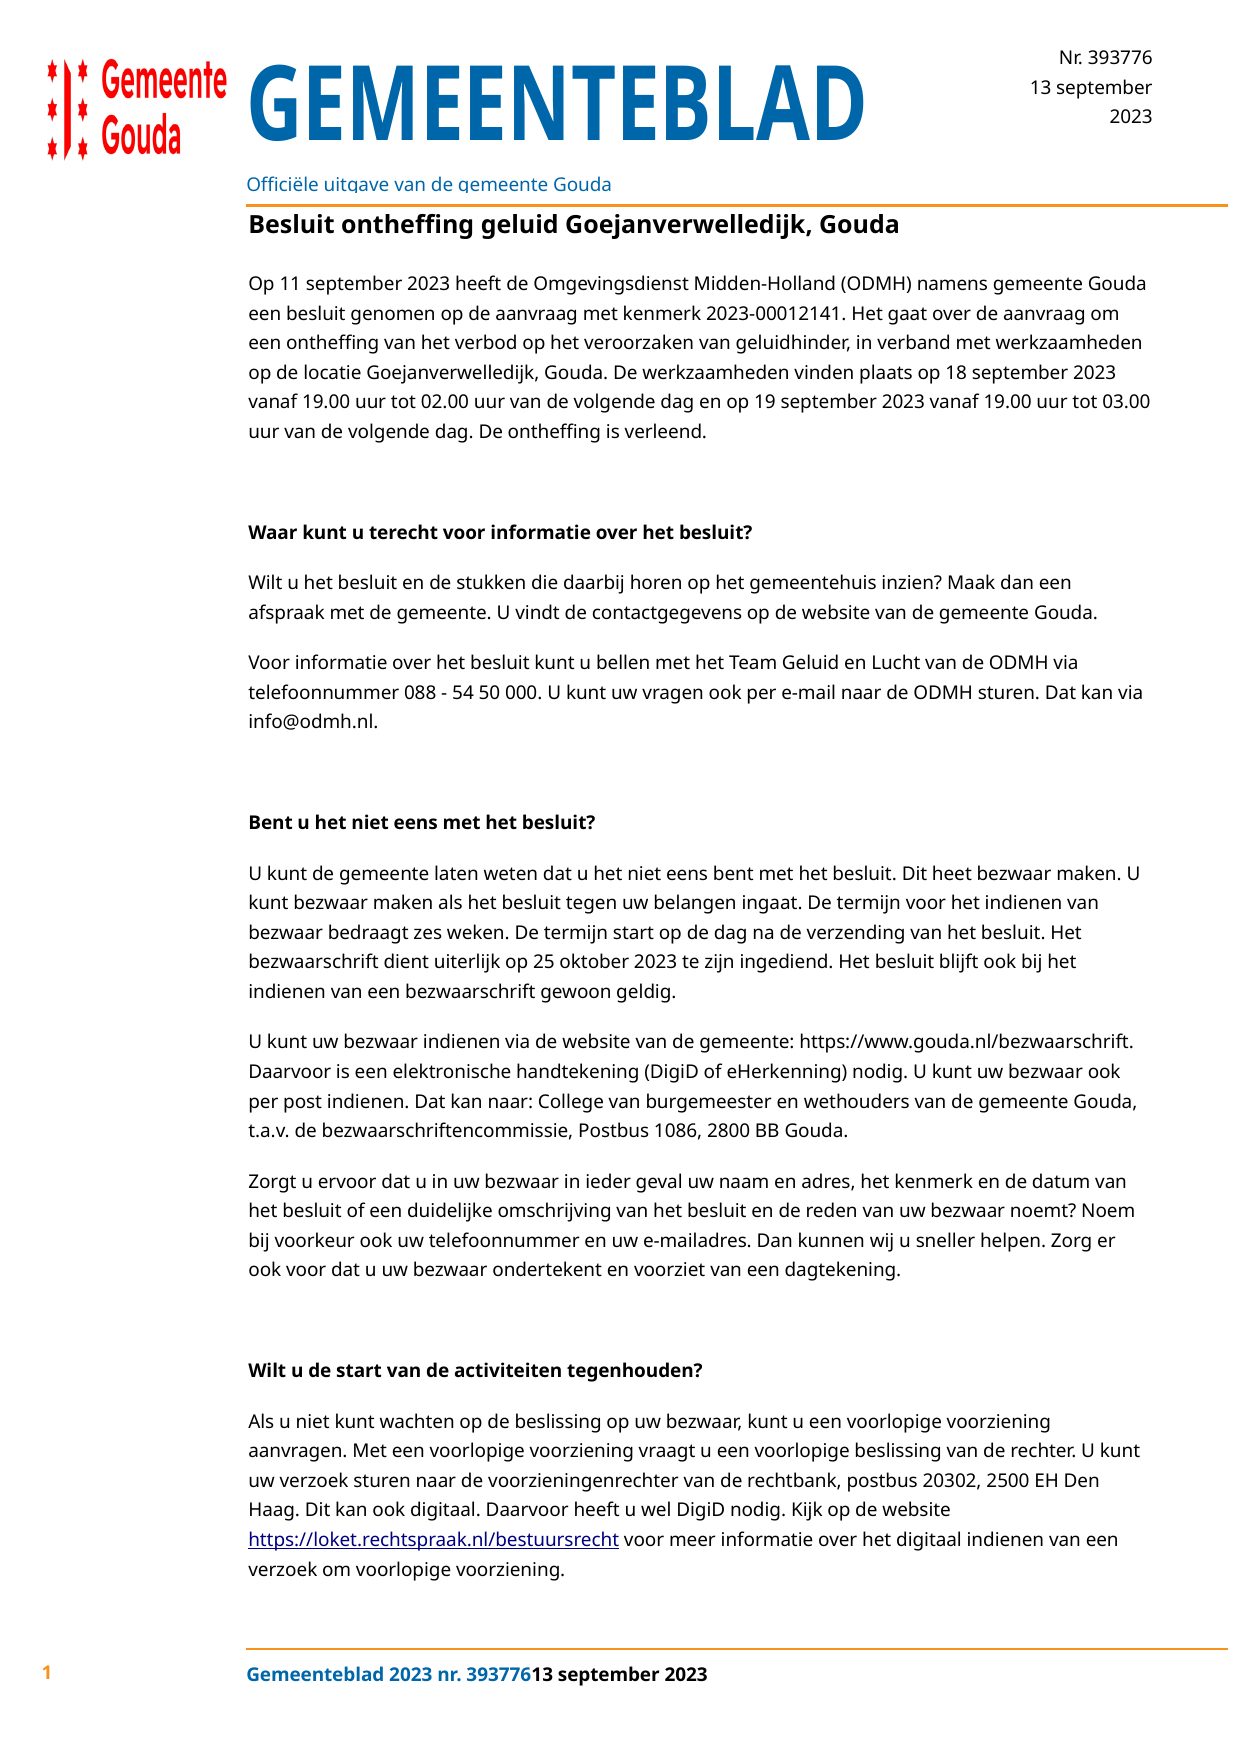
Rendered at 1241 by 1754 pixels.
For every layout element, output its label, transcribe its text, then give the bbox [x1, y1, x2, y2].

text Wilt u het besluit en de stukken die daarbij horen op het gemeentehuis inzien? Maak dan een afspraak met de gemeente. U vindt de contactgegevens op de website van de gemeente Gouda. [248, 569, 1152, 625]
text U kunt uw bezwaar indienen via de website van de gemeente: https://www.gouda.nl/bezwaarschrift. Daarvoor is een elektronische handtekening (DigiD of eHerkenning) nodig. U kunt uw bezwaar ook per post indienen. Dat kan naar: College van burgemeester en wethouders van de gemeente Gouda, t.a.v. de bezwaarschriftencommissie, Postbus 1086, 2800 BB Gouda. [248, 1029, 1152, 1143]
text Als u niet kunt wachten op de beslissing op uw bezwaar, kunt u een voorlopige voorziening aanvragen. Met een voorlopige voorziening vraagt u een voorlopige beslissing van de rechter. U kunt uw verzoek sturen naar de voorzieningenrechter van de rechtbank, postbus 20302, 2500 EH Den Haag. Dit kan ook digitaal. Daarvoor heeft u wel DigiD nodig. Kijk op de website https://loket.rechtspraak.nl/bestuursrecht voor meer informatie over het digitaal indienen van een verzoek om voorlopige voorziening. [248, 1408, 1152, 1581]
text Waar kunt u terecht voor informatie over het besluit? [248, 519, 1152, 545]
text Zorgt u ervoor dat u in uw bezwaar in ieder geval uw naam en adres, het kenmerk en de datum van het besluit of een duidelijke omschrijving van het besluit en de reden van uw bezwaar noemt? Noem bij voorkeur ook uw telefoonnummer en uw e-mailadres. Dan kunnen wij u sneller helpen. Zorg er ook voor dat u uw bezwaar ondertekent en voorziet van een dagtekening. [248, 1168, 1152, 1282]
text U kunt de gemeente laten weten dat u het niet eens bent met het besluit. Dit heet bezwaar maken. U kunt bezwaar maken als het besluit tegen uw belangen ingaat. De termijn voor het indienen van bezwaar bedraagt zes weken. De termijn start op de dag na de verzending van het besluit. Het bezwaarschrift dient uiterlijk op 25 oktober 2023 te zijn ingediend. Het besluit blijft ook bij het indienen van een bezwaarschrift gewoon geldig. [248, 860, 1152, 1004]
text Besluit ontheffing geluid Goejanverwelledijk, Gouda [248, 207, 1152, 241]
text Voor informatie over het besluit kunt u bellen met het Team Geluid en Lucht van de ODMH via telefoonnummer 088 - 54 50 000. U kunt uw vragen ook per e-mail naar de ODMH sturen. Dat kan via info@odmh.nl. [248, 649, 1152, 734]
picture [41, 47, 231, 172]
text Op 11 september 2023 heeft de Omgevingsdienst Midden-Holland (ODMH) namens gemeente Gouda een besluit genomen op de aanvraag met kenmerk 2023-00012141. Het gaat over de aanvraag om een ontheffing van het verbod op het veroorzaken van geluidhinder, in verband met werkzaamheden op de locatie Goejanverwelledijk, Gouda. De werkzaamheden vinden plaats op 18 september 2023 vanaf 19.00 uur tot 02.00 uur van de volgende dag en op 19 september 2023 vanaf 19.00 uur tot 03.00 uur van de volgende dag. De ontheffing is verleend. [248, 270, 1152, 444]
text Wilt u de start van de activiteiten tegenhouden? [248, 1357, 1152, 1383]
text Bent u het niet eens met het besluit? [248, 809, 1152, 835]
